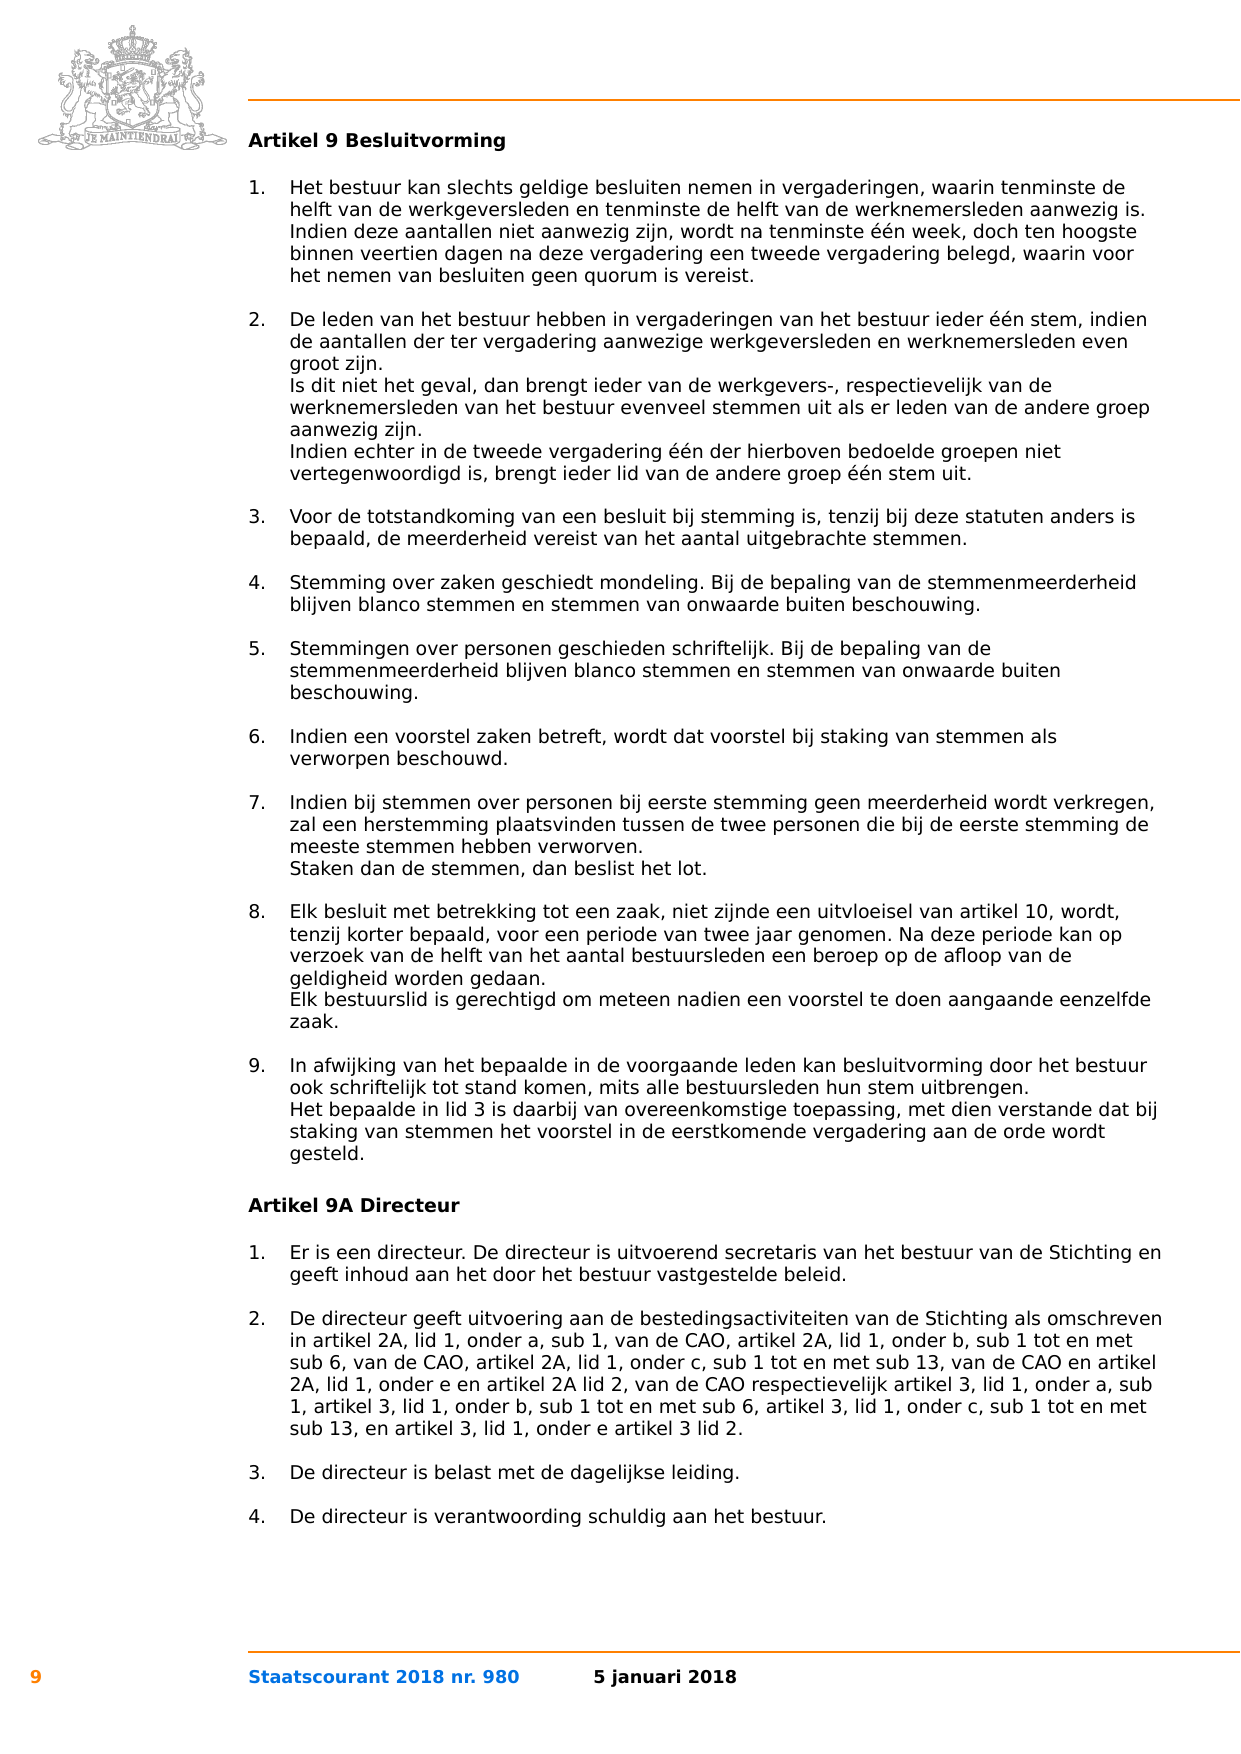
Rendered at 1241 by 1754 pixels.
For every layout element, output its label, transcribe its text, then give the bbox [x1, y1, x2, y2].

text 5. Stemmingen over personen geschieden schriftelijk. Bij de bepaling van de stemmenmeerderheid blijven blanco stemmen en stemmen van onwaarde buiten beschouwing. [248, 638, 1163, 704]
text Indien deze aantallen niet aanwezig zijn, wordt na tenminste één week, doch ten hoogste binnen veertien dagen na deze vergadering een tweede vergadering belegd, waarin voor het nemen van besluiten geen quorum is vereist. [289, 221, 1163, 287]
text 2. De directeur geeft uitvoering aan de bestedingsactiviteiten van de Stichting als omschreven in artikel 2A, lid 1, onder a, sub 1, van de CAO, artikel 2A, lid 1, onder b, sub 1 tot en met sub 6, van de CAO, artikel 2A, lid 1, onder c, sub 1 tot en met sub 13, van de CAO en artikel 2A, lid 1, onder e en artikel 2A lid 2, van de CAO respectievelijk artikel 3, lid 1, onder a, sub 1, artikel 3, lid 1, onder b, sub 1 tot en met sub 6, artikel 3, lid 1, onder c, sub 1 tot en met sub 13, en artikel 3, lid 1, onder e artikel 3 lid 2. [248, 1308, 1163, 1440]
text 9. In afwijking van het bepaalde in de voorgaande leden kan besluitvorming door het bestuur ook schriftelijk tot stand komen, mits alle bestuursleden hun stem uitbrengen. [248, 1055, 1163, 1099]
text Het bepaalde in lid 3 is daarbij van overeenkomstige toepassing, met dien verstande dat bij staking van stemmen het voorstel in de eerstkomende vergadering aan de orde wordt gesteld. [289, 1099, 1163, 1165]
text 6. Indien een voorstel zaken betreft, wordt dat voorstel bij staking van stemmen als verworpen beschouwd. [248, 726, 1163, 770]
text 4. Stemming over zaken geschiedt mondeling. Bij de bepaling van de stemmenmeerderheid blijven blanco stemmen en stemmen van onwaarde buiten beschouwing. [248, 572, 1163, 616]
text 1. Het bestuur kan slechts geldige besluiten nemen in vergaderingen, waarin tenminste de helft van de werkgeversleden en tenminste de helft van de werknemersleden aanwezig is. [248, 177, 1163, 221]
subtitle Artikel 9A Directeur [248, 1195, 1163, 1217]
text 8. Elk besluit met betrekking tot een zaak, niet zijnde een uitvloeisel van artikel 10, wordt, tenzij korter bepaald, voor een periode van twee jaar genomen. Na deze periode kan op verzoek van de helft van het aantal bestuursleden een beroep op de afloop van de geldigheid worden gedaan. [248, 901, 1163, 989]
text Is dit niet het geval, dan brengt ieder van de werkgevers-, respectievelijk van de werknemersleden van het bestuur evenveel stemmen uit als er leden van de andere groep aanwezig zijn. [289, 374, 1163, 441]
text 3. Voor de totstandkoming van een besluit bij stemming is, tenzij bij deze statuten anders is bepaald, de meerderheid vereist van het aantal uitgebrachte stemmen. [248, 506, 1163, 550]
text Elk bestuurslid is gerechtigd om meteen nadien een voorstel te doen aangaande eenzelfde zaak. [289, 989, 1163, 1033]
text Staken dan de stemmen, dan beslist het lot. [289, 858, 1163, 879]
text 7. Indien bij stemmen over personen bij eerste stemming geen meerderheid wordt verkregen, zal een herstemming plaatsvinden tussen de twee personen die bij de eerste stemming de meeste stemmen hebben verworven. [248, 792, 1163, 858]
text 1. Er is een directeur. De directeur is uitvoerend secretaris van het bestuur van de Stichting en geeft inhoud aan het door het bestuur vastgestelde beleid. [248, 1242, 1163, 1286]
subtitle Artikel 9 Besluitvorming [248, 130, 1163, 152]
text Indien echter in de tweede vergadering één der hierboven bedoelde groepen niet vertegenwoordigd is, brengt ieder lid van de andere groep één stem uit. [289, 441, 1163, 484]
text 4. De directeur is verantwoording schuldig aan het bestuur. [248, 1506, 1163, 1527]
text 3. De directeur is belast met de dagelijkse leiding. [248, 1462, 1163, 1484]
picture [38, 25, 227, 150]
text 2. De leden van het bestuur hebben in vergaderingen van het bestuur ieder één stem, indien de aantallen der ter vergadering aanwezige werkgeversleden en werknemersleden even groot zijn. [248, 309, 1163, 374]
